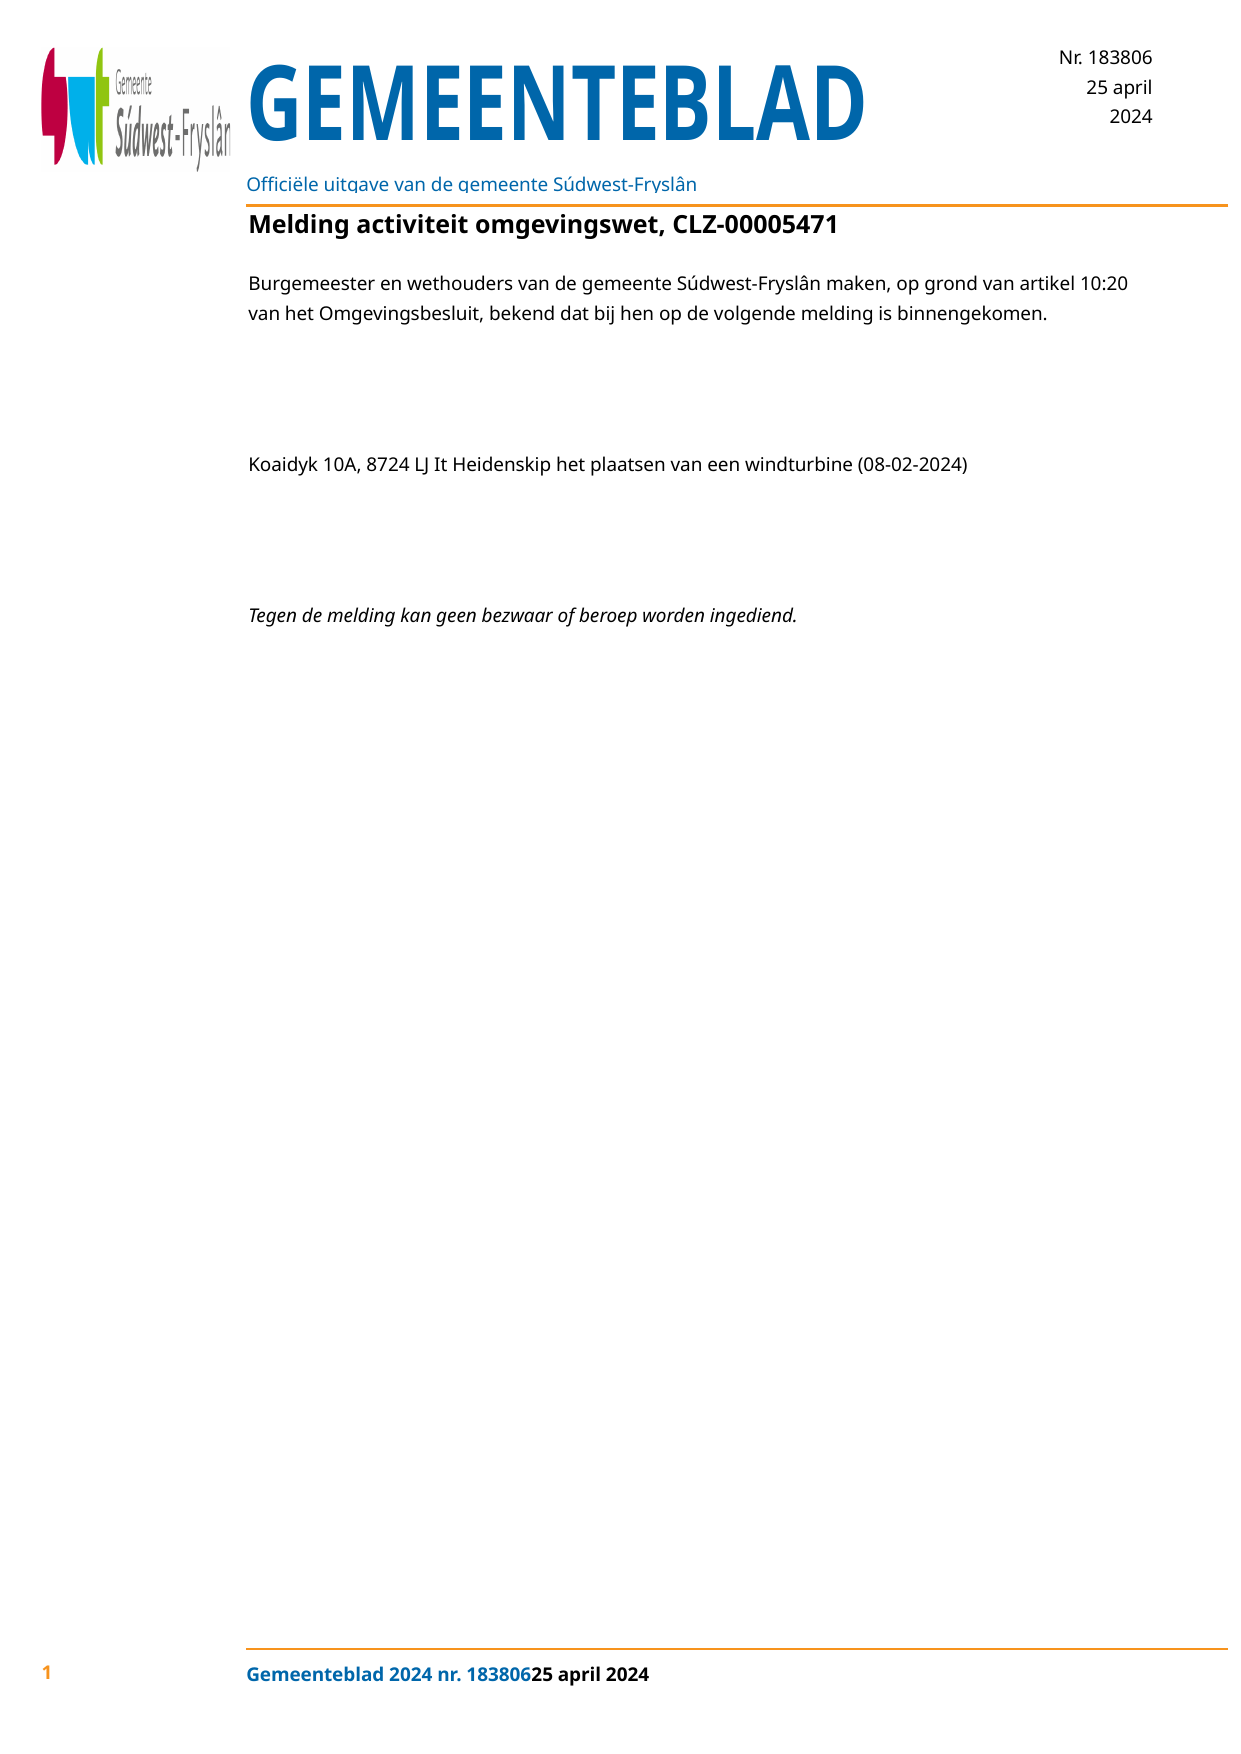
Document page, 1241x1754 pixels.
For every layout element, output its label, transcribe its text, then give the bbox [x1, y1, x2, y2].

text Koaidyk 10A, 8724 LJ It Heidenskip het plaatsen van een windturbine (08-02-2024) [248, 451, 1152, 477]
text Melding activiteit omgevingswet, CLZ-00005471 [248, 207, 1152, 241]
text Burgemeester en wethouders van de gemeente Súdwest-Fryslân maken, op grond van artikel 10:20 van het Omgevingsbesluit, bekend dat bij hen op de volgende melding is binnengekomen. [248, 270, 1152, 326]
picture [41, 47, 231, 172]
text Tegen de melding kan geen bezwaar of beroep worden ingediend. [248, 602, 1152, 628]
